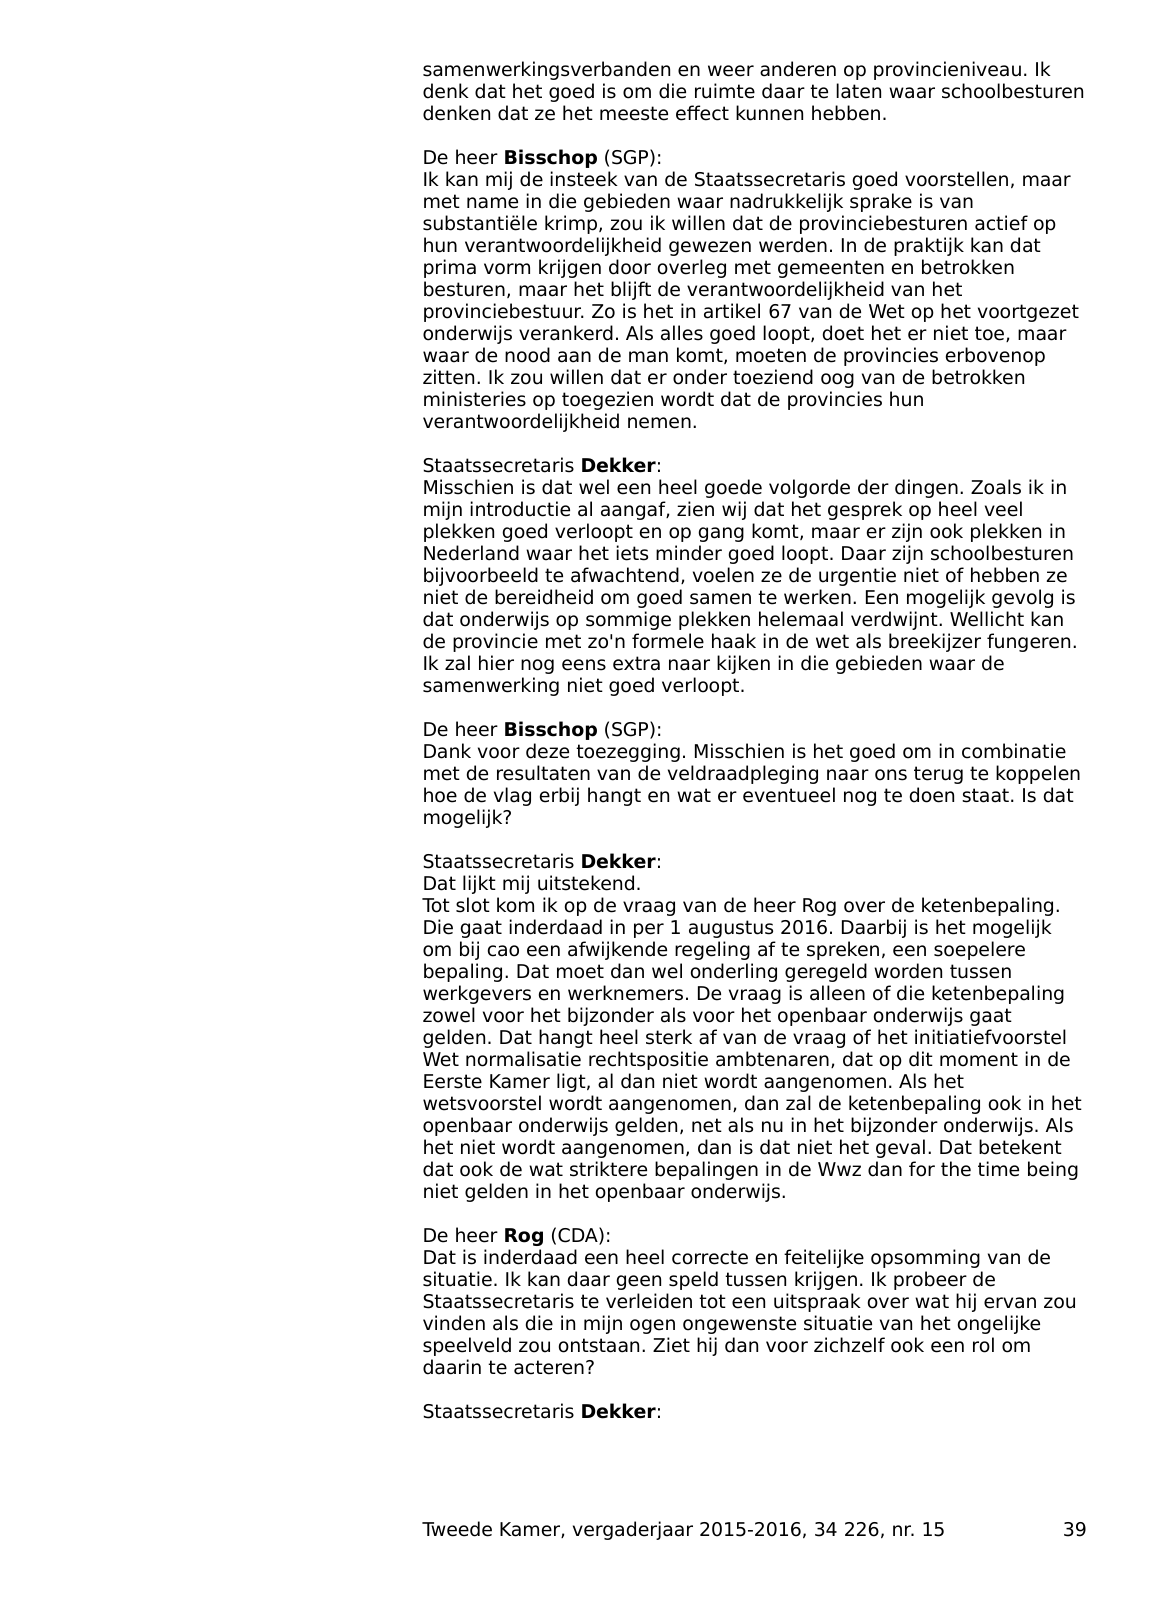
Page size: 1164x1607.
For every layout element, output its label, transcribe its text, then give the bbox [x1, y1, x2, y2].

text samenwerkingsverbanden en weer anderen op provincieniveau. Ik denk dat het goed is om die ruimte daar te laten waar schoolbesturen denken dat ze het meeste effect kunnen hebben. [422, 59, 1087, 125]
text De heer Bisschop (SGP): [422, 147, 1087, 169]
text Dank voor deze toezegging. Misschien is het goed om in combinatie met de resultaten van de veldraadpleging naar ons terug te koppelen hoe de vlag erbij hangt en wat er eventueel nog te doen staat. Is dat mogelijk? [422, 741, 1087, 829]
text Staatssecretaris Dekker: [422, 851, 1087, 873]
text Dat is inderdaad een heel correcte en feitelijke opsomming van de situatie. Ik kan daar geen speld tussen krijgen. Ik probeer de Staatssecretaris te verleiden tot een uitspraak over wat hij ervan zou vinden als die in mijn ogen ongewenste situatie van het ongelijke speelveld zou ontstaan. Ziet hij dan voor zichzelf ook een rol om daarin te acteren? [422, 1247, 1087, 1379]
text Tot slot kom ik op de vraag van de heer Rog over de ketenbepaling. Die gaat inderdaad in per 1 augustus 2016. Daarbij is het mogelijk om bij cao een afwijkende regeling af te spreken, een soepelere bepaling. Dat moet dan wel onderling geregeld worden tussen werkgevers en werknemers. De vraag is alleen of die ketenbepaling zowel voor het bijzonder als voor het openbaar onderwijs gaat gelden. Dat hangt heel sterk af van de vraag of het initiatiefvoorstel Wet normalisatie rechtspositie ambtenaren, dat op dit moment in de Eerste Kamer ligt, al dan niet wordt aangenomen. Als het wetsvoorstel wordt aangenomen, dan zal de ketenbepaling ook in het openbaar onderwijs gelden, net als nu in het bijzonder onderwijs. Als het niet wordt aangenomen, dan is dat niet het geval. Dat betekent dat ook de wat striktere bepalingen in de Wwz dan for the time being niet gelden in het openbaar onderwijs. [422, 895, 1087, 1203]
text De heer Bisschop (SGP): [422, 719, 1087, 741]
text Staatssecretaris Dekker: [422, 455, 1087, 477]
text Dat lijkt mij uitstekend. [422, 873, 1087, 895]
text Ik kan mij de insteek van de Staatssecretaris goed voorstellen, maar met name in die gebieden waar nadrukkelijk sprake is van substantiële krimp, zou ik willen dat de provinciebesturen actief op hun verantwoordelijkheid gewezen werden. In de praktijk kan dat prima vorm krijgen door overleg met gemeenten en betrokken besturen, maar het blijft de verantwoordelijkheid van het provinciebestuur. Zo is het in artikel 67 van de Wet op het voortgezet onderwijs verankerd. Als alles goed loopt, doet het er niet toe, maar waar de nood aan de man komt, moeten de provincies erbovenop zitten. Ik zou willen dat er onder toeziend oog van de betrokken ministeries op toegezien wordt dat de provincies hun verantwoordelijkheid nemen. [422, 169, 1087, 433]
text Staatssecretaris Dekker: [422, 1401, 1087, 1423]
text De heer Rog (CDA): [422, 1225, 1087, 1247]
text Misschien is dat wel een heel goede volgorde der dingen. Zoals ik in mijn introductie al aangaf, zien wij dat het gesprek op heel veel plekken goed verloopt en op gang komt, maar er zijn ook plekken in Nederland waar het iets minder goed loopt. Daar zijn schoolbesturen bijvoorbeeld te afwachtend, voelen ze de urgentie niet of hebben ze niet de bereidheid om goed samen te werken. Een mogelijk gevolg is dat onderwijs op sommige plekken helemaal verdwijnt. Wellicht kan de provincie met zo'n formele haak in de wet als breekijzer fungeren. Ik zal hier nog eens extra naar kijken in die gebieden waar de samenwerking niet goed verloopt. [422, 477, 1087, 697]
